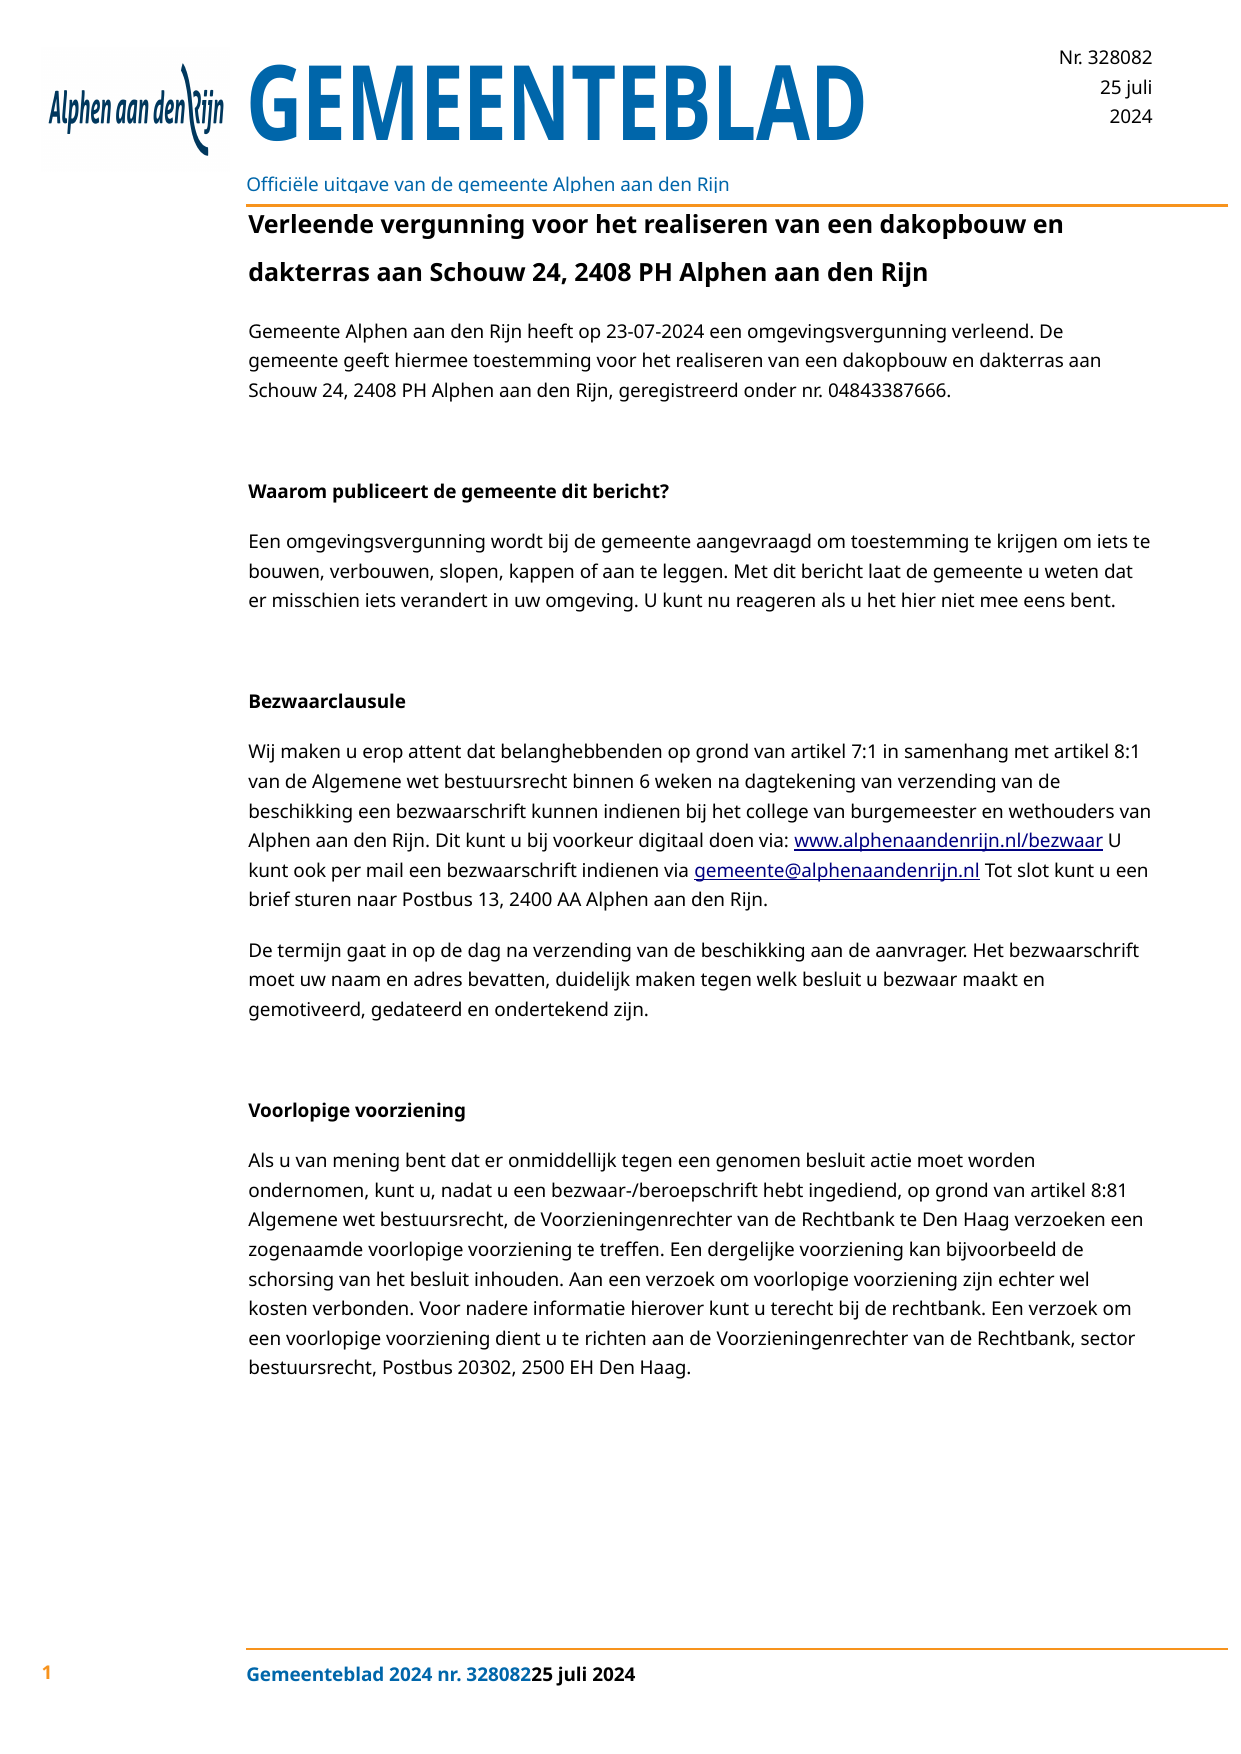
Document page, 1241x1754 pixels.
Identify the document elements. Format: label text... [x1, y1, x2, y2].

text Waarom publiceert de gemeente dit bericht? [248, 478, 1152, 504]
text Als u van mening bent dat er onmiddellijk tegen een genomen besluit actie moet worden ondernomen, kunt u, nadat u een bezwaar-/beroepschrift hebt ingediend, op grond van artikel 8:81 Algemene wet bestuursrecht, de Voorzieningenrechter van de Rechtbank te Den Haag verzoeken een zogenaamde voorlopige voorziening te treffen. Een dergelijke voorziening kan bijvoorbeeld de schorsing van het besluit inhouden. Aan een verzoek om voorlopige voorziening zijn echter wel kosten verbonden. Voor nadere informatie hierover kunt u terecht bij de rechtbank. Een verzoek om een voorlopige voorziening dient u te richten aan de Voorzieningenrechter van de Rechtbank, sector bestuursrecht, Postbus 20302, 2500 EH Den Haag. [248, 1147, 1152, 1380]
text Een omgevingsvergunning wordt bij de gemeente aangevraagd om toestemming te krijgen om iets te bouwen, verbouwen, slopen, kappen of aan te leggen. Met dit bericht laat de gemeente u weten dat er misschien iets verandert in uw omgeving. U kunt nu reageren als u het hier niet mee eens bent. [248, 528, 1152, 613]
text De termijn gaat in op de dag na verzending van de beschikking aan de aanvrager. Het bezwaarschrift moet uw naam en adres bevatten, duidelijk maken tegen welk besluit u bezwaar maakt en gemotiveerd, gedateerd en ondertekend zijn. [248, 937, 1152, 1022]
text Voorlopige voorziening [248, 1097, 1152, 1123]
text Gemeente Alphen aan den Rijn heeft op 23-07-2024 een omgevingsvergunning verleend. De gemeente geeft hiermee toestemming voor het realiseren van een dakopbouw en dakterras aan Schouw 24, 2408 PH Alphen aan den Rijn, geregistreerd onder nr. 04843387666. [248, 318, 1152, 403]
text Wij maken u erop attent dat belanghebbenden op grond van artikel 7:1 in samenhang met artikel 8:1 van de Algemene wet bestuursrecht binnen 6 weken na dagtekening van verzending van de beschikking een bezwaarschrift kunnen indienen bij het college van burgemeester en wethouders van Alphen aan den Rijn. Dit kunt u bij voorkeur digitaal doen via: www.alphenaandenrijn.nl/bezwaar U kunt ook per mail een bezwaarschrift indienen via gemeente@alphenaandenrijn.nl Tot slot kunt u een brief sturen naar Postbus 13, 2400 AA Alphen aan den Rijn. [248, 739, 1152, 912]
text Bezwaarclausule [248, 688, 1152, 714]
picture [41, 47, 231, 172]
text Verleende vergunning voor het realiseren van een dakopbouw en dakterras aan Schouw 24, 2408 PH Alphen aan den Rijn [248, 207, 1152, 288]
